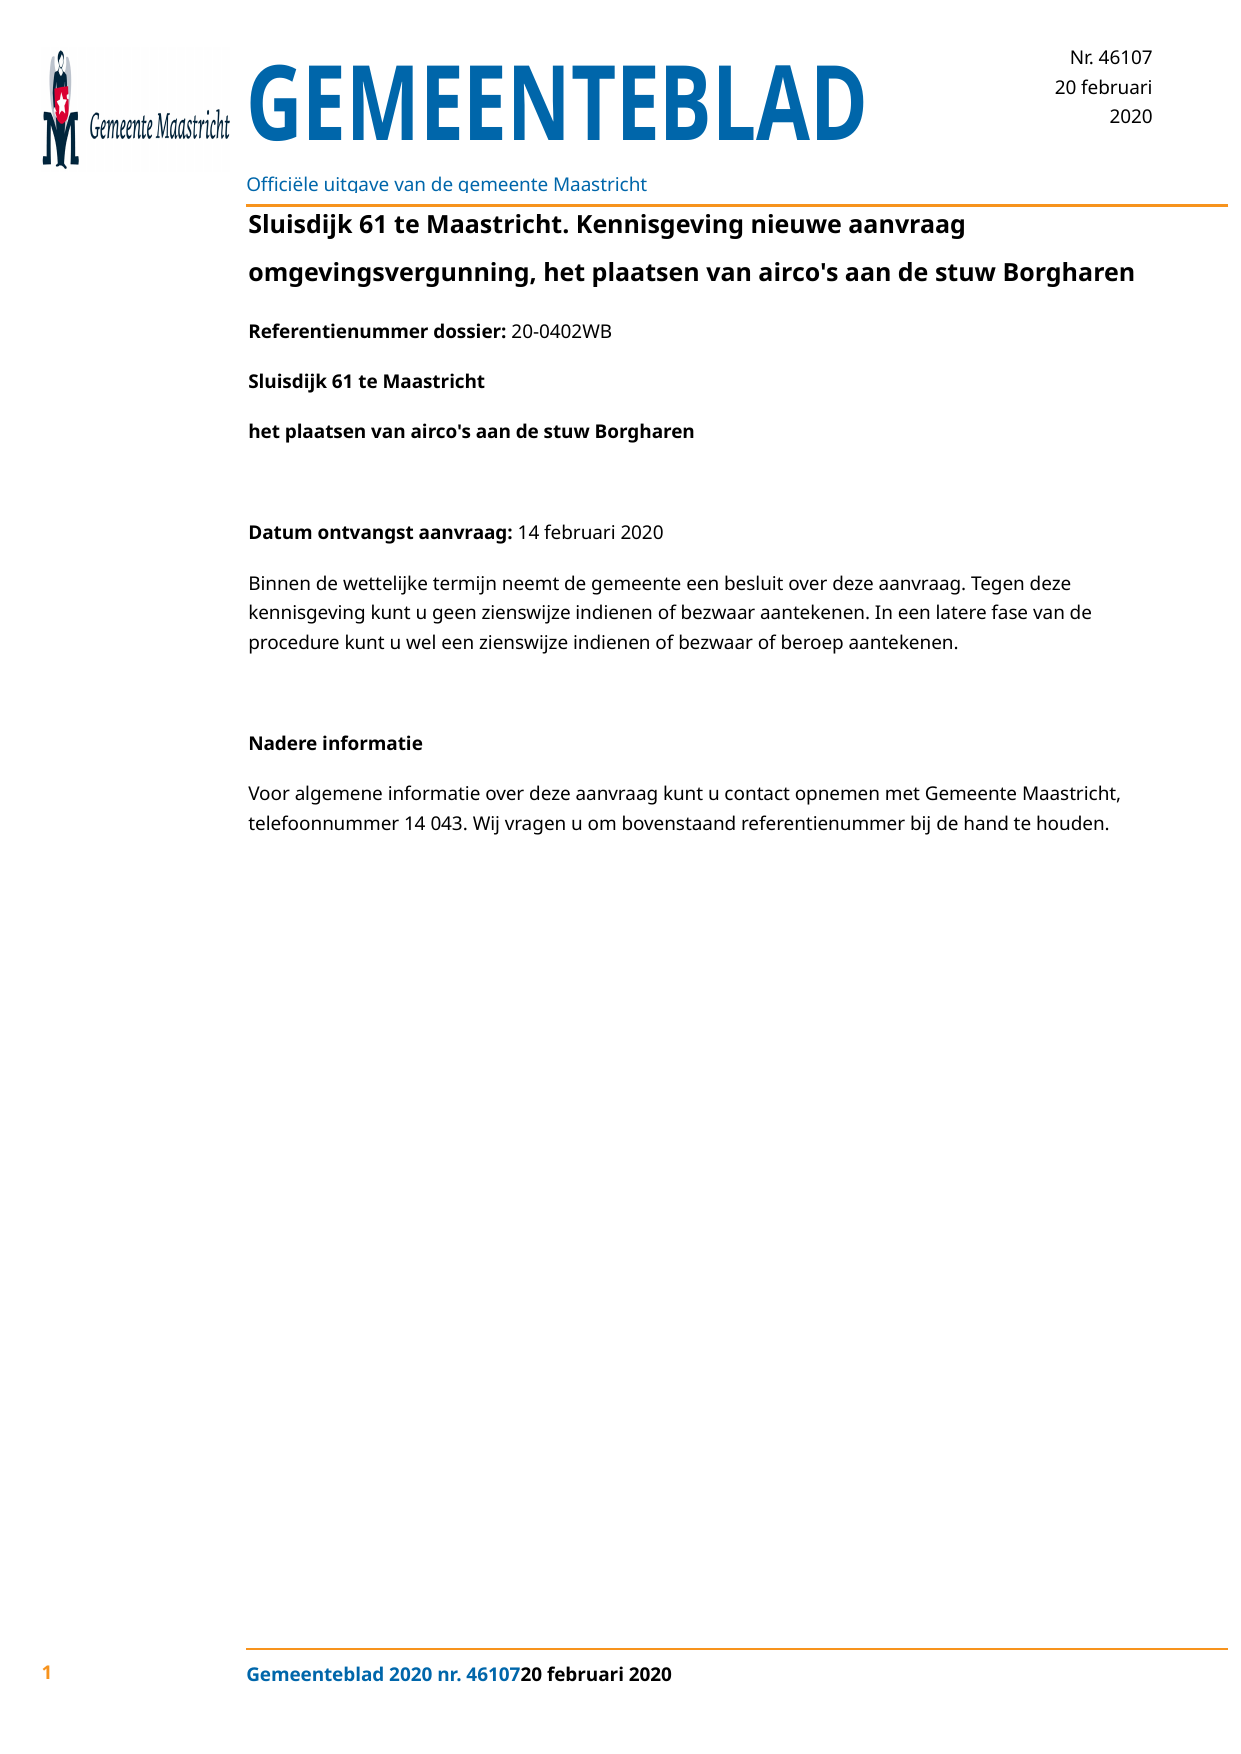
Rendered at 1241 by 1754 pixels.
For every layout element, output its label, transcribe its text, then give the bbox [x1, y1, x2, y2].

text het plaatsen van airco's aan de stuw Borgharen [248, 419, 1152, 444]
text Sluisdijk 61 te Maastricht. Kennisgeving nieuwe aanvraag omgevingsvergunning, het plaatsen van airco's aan de stuw Borgharen [248, 207, 1152, 288]
text Referentienummer dossier: 20-0402WB [248, 318, 1152, 344]
text Binnen de wettelijke termijn neemt de gemeente een besluit over deze aanvraag. Tegen deze kennisgeving kunt u geen zienswijze indienen of bezwaar aantekenen. In een latere fase van de procedure kunt u wel een zienswijze indienen of bezwaar of beroep aantekenen. [248, 570, 1152, 655]
picture [41, 47, 231, 172]
text Nadere informatie [248, 730, 1152, 756]
text Sluisdijk 61 te Maastricht [248, 368, 1152, 394]
text Voor algemene informatie over deze aanvraag kunt u contact opnemen met Gemeente Maastricht, telefoonnummer 14 043. Wij vragen u om bovenstaand referentienummer bij de hand te houden. [248, 780, 1152, 836]
text Datum ontvangst aanvraag: 14 februari 2020 [248, 519, 1152, 545]
